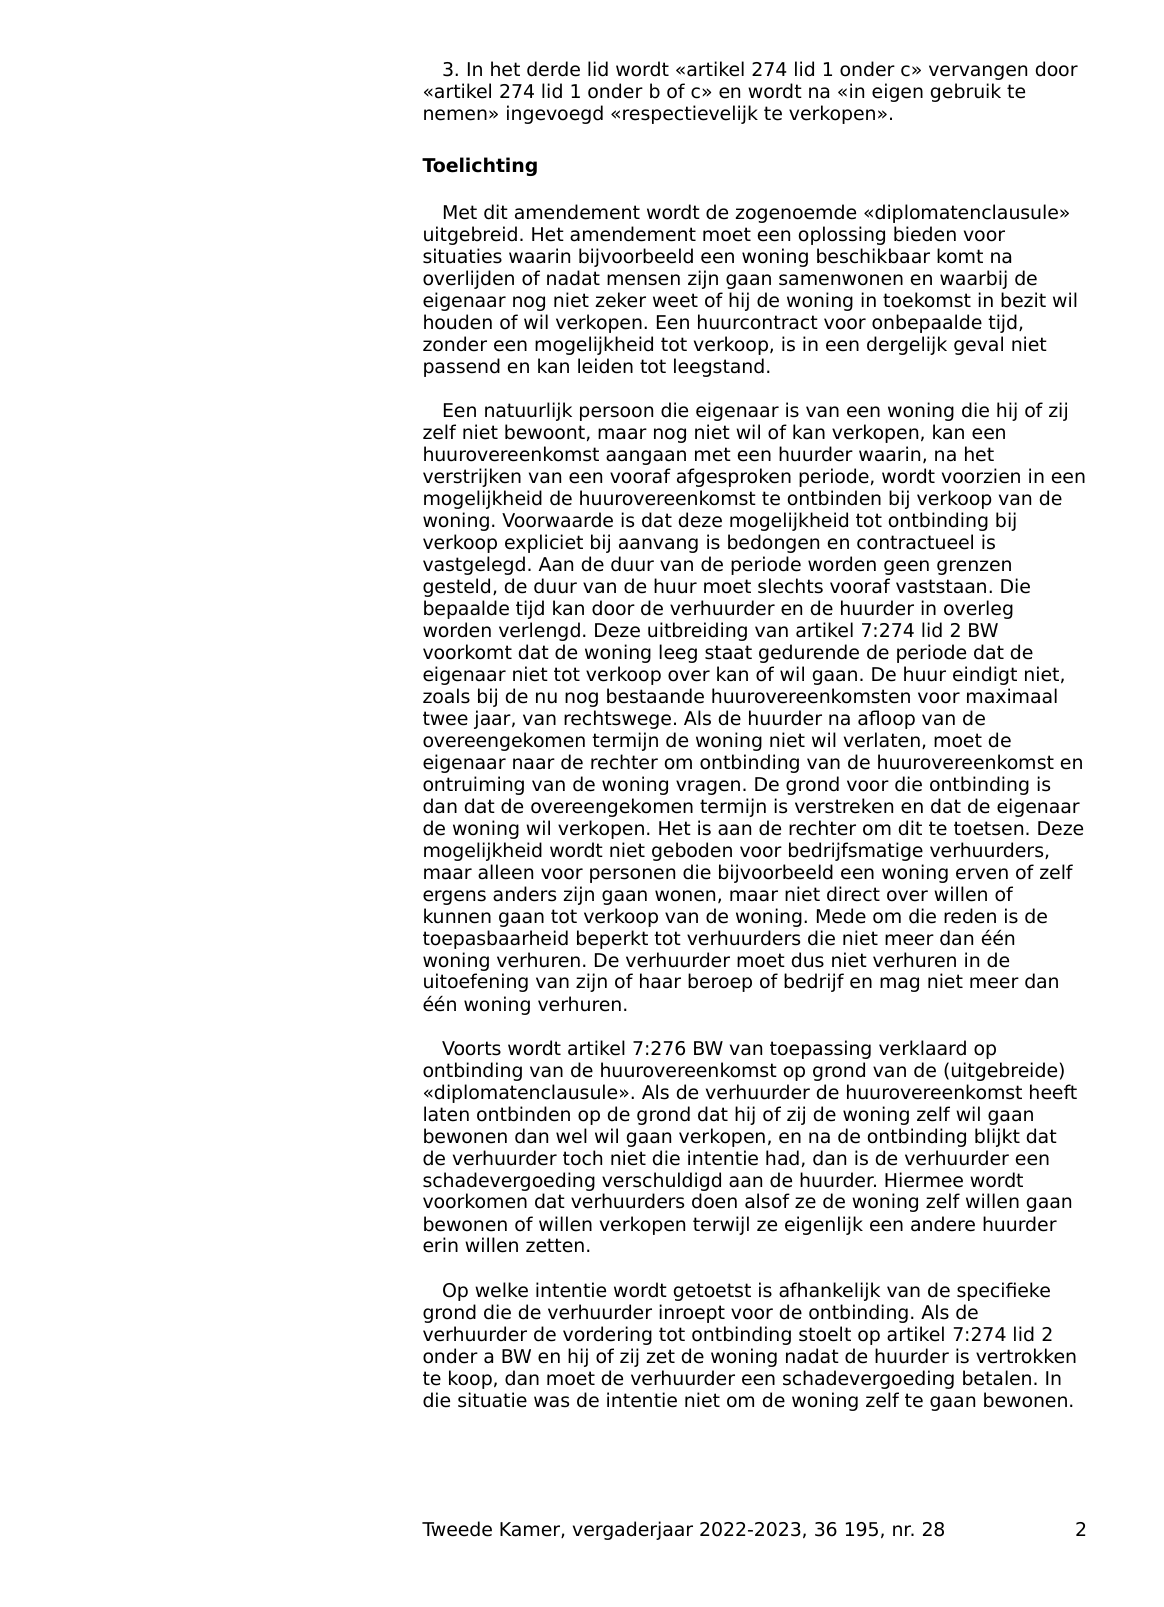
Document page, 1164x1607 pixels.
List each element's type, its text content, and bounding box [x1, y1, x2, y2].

subtitle Toelichting [422, 155, 1087, 177]
text Voorts wordt artikel 7:276 BW van toepassing verklaard op ontbinding van de huurovereenkomst op grond van de (uitgebreide) «diplomatenclausule». Als de verhuurder de huurovereenkomst heeft laten ontbinden op de grond dat hij of zij de woning zelf wil gaan bewonen dan wel wil gaan verkopen, en na de ontbinding blijkt dat de verhuurder toch niet die intentie had, dan is de verhuurder een schadevergoeding verschuldigd aan de huurder. Hiermee wordt voorkomen dat verhuurders doen alsof ze de woning zelf willen gaan bewonen of willen verkopen terwijl ze eigenlijk een andere huurder erin willen zetten. [422, 1038, 1087, 1257]
text 3. In het derde lid wordt «artikel 274 lid 1 onder c» vervangen door «artikel 274 lid 1 onder b of c» en wordt na «in eigen gebruik te nemen» ingevoegd «respectievelijk te verkopen». [422, 59, 1087, 125]
text Op welke intentie wordt getoetst is afhankelijk van de specifieke grond die de verhuurder inroept voor de ontbinding. Als de verhuurder de vordering tot ontbinding stoelt op artikel 7:274 lid 2 onder a BW en hij of zij zet de woning nadat de huurder is vertrokken te koop, dan moet de verhuurder een schadevergoeding betalen. In die situatie was de intentie niet om de woning zelf te gaan bewonen. [422, 1279, 1087, 1411]
text Met dit amendement wordt de zogenoemde «diplomatenclausule» uitgebreid. Het amendement moet een oplossing bieden voor situaties waarin bijvoorbeeld een woning beschikbaar komt na overlijden of nadat mensen zijn gaan samenwonen en waarbij de eigenaar nog niet zeker weet of hij de woning in toekomst in bezit wil houden of wil verkopen. Een huurcontract voor onbepaalde tijd, zonder een mogelijkheid tot verkoop, is in een dergelijk geval niet passend en kan leiden tot leegstand. [422, 202, 1087, 378]
text Een natuurlijk persoon die eigenaar is van een woning die hij of zij zelf niet bewoont, maar nog niet wil of kan verkopen, kan een huurovereenkomst aangaan met een huurder waarin, na het verstrijken van een vooraf afgesproken periode, wordt voorzien in een mogelijkheid de huurovereenkomst te ontbinden bij verkoop van de woning. Voorwaarde is dat deze mogelijkheid tot ontbinding bij verkoop expliciet bij aanvang is bedongen en contractueel is vastgelegd. Aan de duur van de periode worden geen grenzen gesteld, de duur van de huur moet slechts vooraf vaststaan. Die bepaalde tijd kan door de verhuurder en de huurder in overleg worden verlengd. Deze uitbreiding van artikel 7:274 lid 2 BW voorkomt dat de woning leeg staat gedurende de periode dat de eigenaar niet tot verkoop over kan of wil gaan. De huur eindigt niet, zoals bij de nu nog bestaande huurovereenkomsten voor maximaal twee jaar, van rechtswege. Als de huurder na afloop van de overeengekomen termijn de woning niet wil verlaten, moet de eigenaar naar de rechter om ontbinding van de huurovereenkomst en ontruiming van de woning vragen. De grond voor die ontbinding is dan dat de overeengekomen termijn is verstreken en dat de eigenaar de woning wil verkopen. Het is aan de rechter om dit te toetsen. Deze mogelijkheid wordt niet geboden voor bedrijfsmatige verhuurders, maar alleen voor personen die bijvoorbeeld een woning erven of zelf ergens anders zijn gaan wonen, maar niet direct over willen of kunnen gaan tot verkoop van de woning. Mede om die reden is de toepasbaarheid beperkt tot verhuurders die niet meer dan één woning verhuren. De verhuurder moet dus niet verhuren in de uitoefening van zijn of haar beroep of bedrijf en mag niet meer dan één woning verhuren. [422, 400, 1087, 1015]
